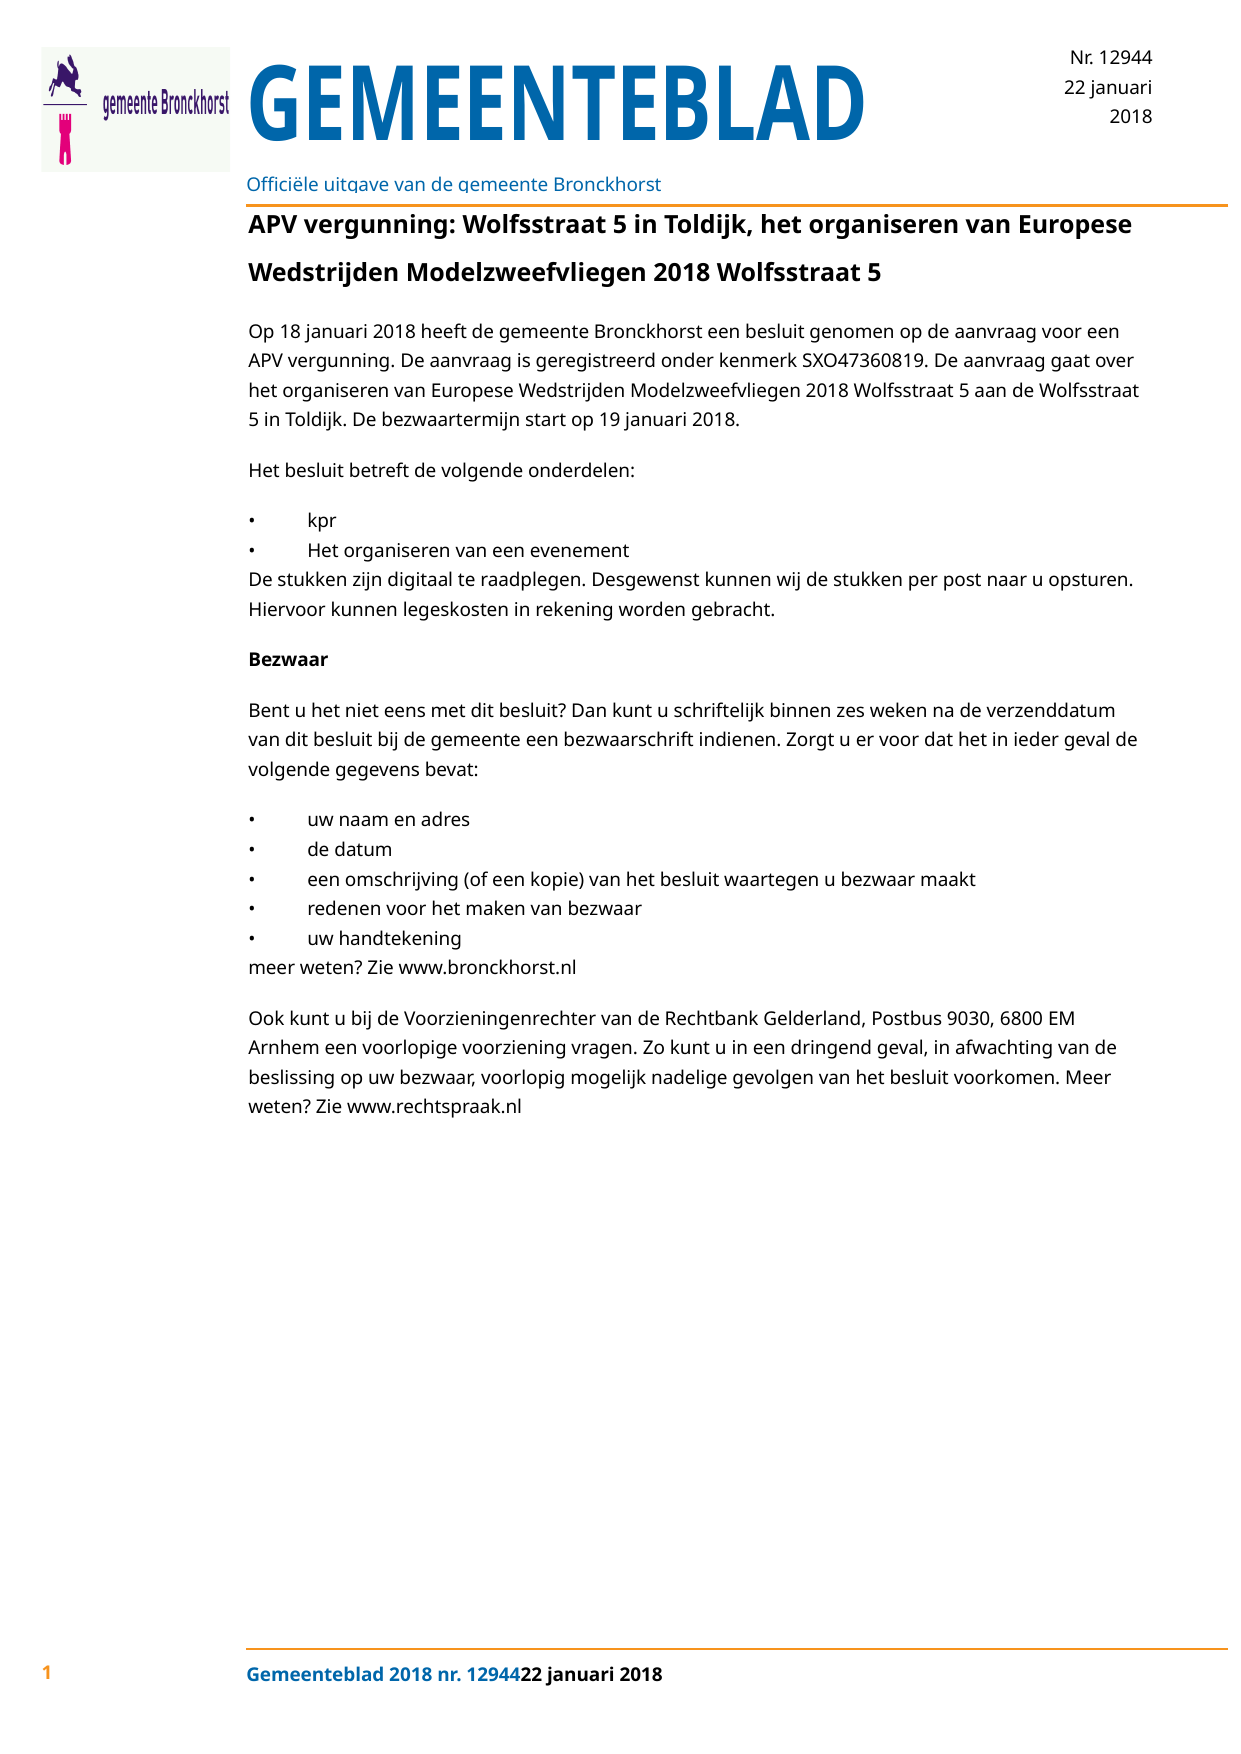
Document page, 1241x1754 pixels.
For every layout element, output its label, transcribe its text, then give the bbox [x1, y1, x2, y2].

text Ook kunt u bij de Voorzieningenrechter van de Rechtbank Gelderland, Postbus 9030, 6800 EM Arnhem een voorlopige voorziening vragen. Zo kunt u in een dringend geval, in afwachting van de beslissing op uw bezwaar, voorlopig mogelijk nadelige gevolgen van het besluit voorkomen. Meer weten? Zie www.rechtspraak.nl [248, 1005, 1152, 1119]
list een omschrijving (of een kopie) van het besluit waartegen u bezwaar maakt [248, 866, 1152, 892]
text APV vergunning: Wolfsstraat 5 in Toldijk, het organiseren van Europese Wedstrijden Modelzweefvliegen 2018 Wolfsstraat 5 [248, 207, 1152, 288]
list de datum [248, 836, 1152, 862]
picture [41, 47, 231, 172]
list kpr [248, 507, 1152, 533]
text Bezwaar [248, 647, 1152, 672]
list uw naam en adres [248, 807, 1152, 832]
text meer weten? Zie www.bronckhorst.nl [248, 954, 1152, 980]
text De stukken zijn digitaal te raadplegen. Desgewenst kunnen wij de stukken per post naar u opsturen. Hiervoor kunnen legeskosten in rekening worden gebracht. [248, 567, 1152, 622]
text Het besluit betreft de volgende onderdelen: [248, 457, 1152, 483]
list Het organiseren van een evenement [248, 537, 1152, 563]
text Op 18 januari 2018 heeft de gemeente Bronckhorst een besluit genomen op de aanvraag voor een APV vergunning. De aanvraag is geregistreerd onder kenmerk SXO47360819. De aanvraag gaat over het organiseren van Europese Wedstrijden Modelzweefvliegen 2018 Wolfsstraat 5 aan de Wolfsstraat 5 in Toldijk. De bezwaartermijn start op 19 januari 2018. [248, 318, 1152, 432]
list redenen voor het maken van bezwaar [248, 895, 1152, 921]
list uw handtekening [248, 925, 1152, 951]
text Bent u het niet eens met dit besluit? Dan kunt u schriftelijk binnen zes weken na de verzenddatum van dit besluit bij de gemeente een bezwaarschrift indienen. Zorgt u er voor dat het in ieder geval de volgende gegevens bevat: [248, 697, 1152, 782]
